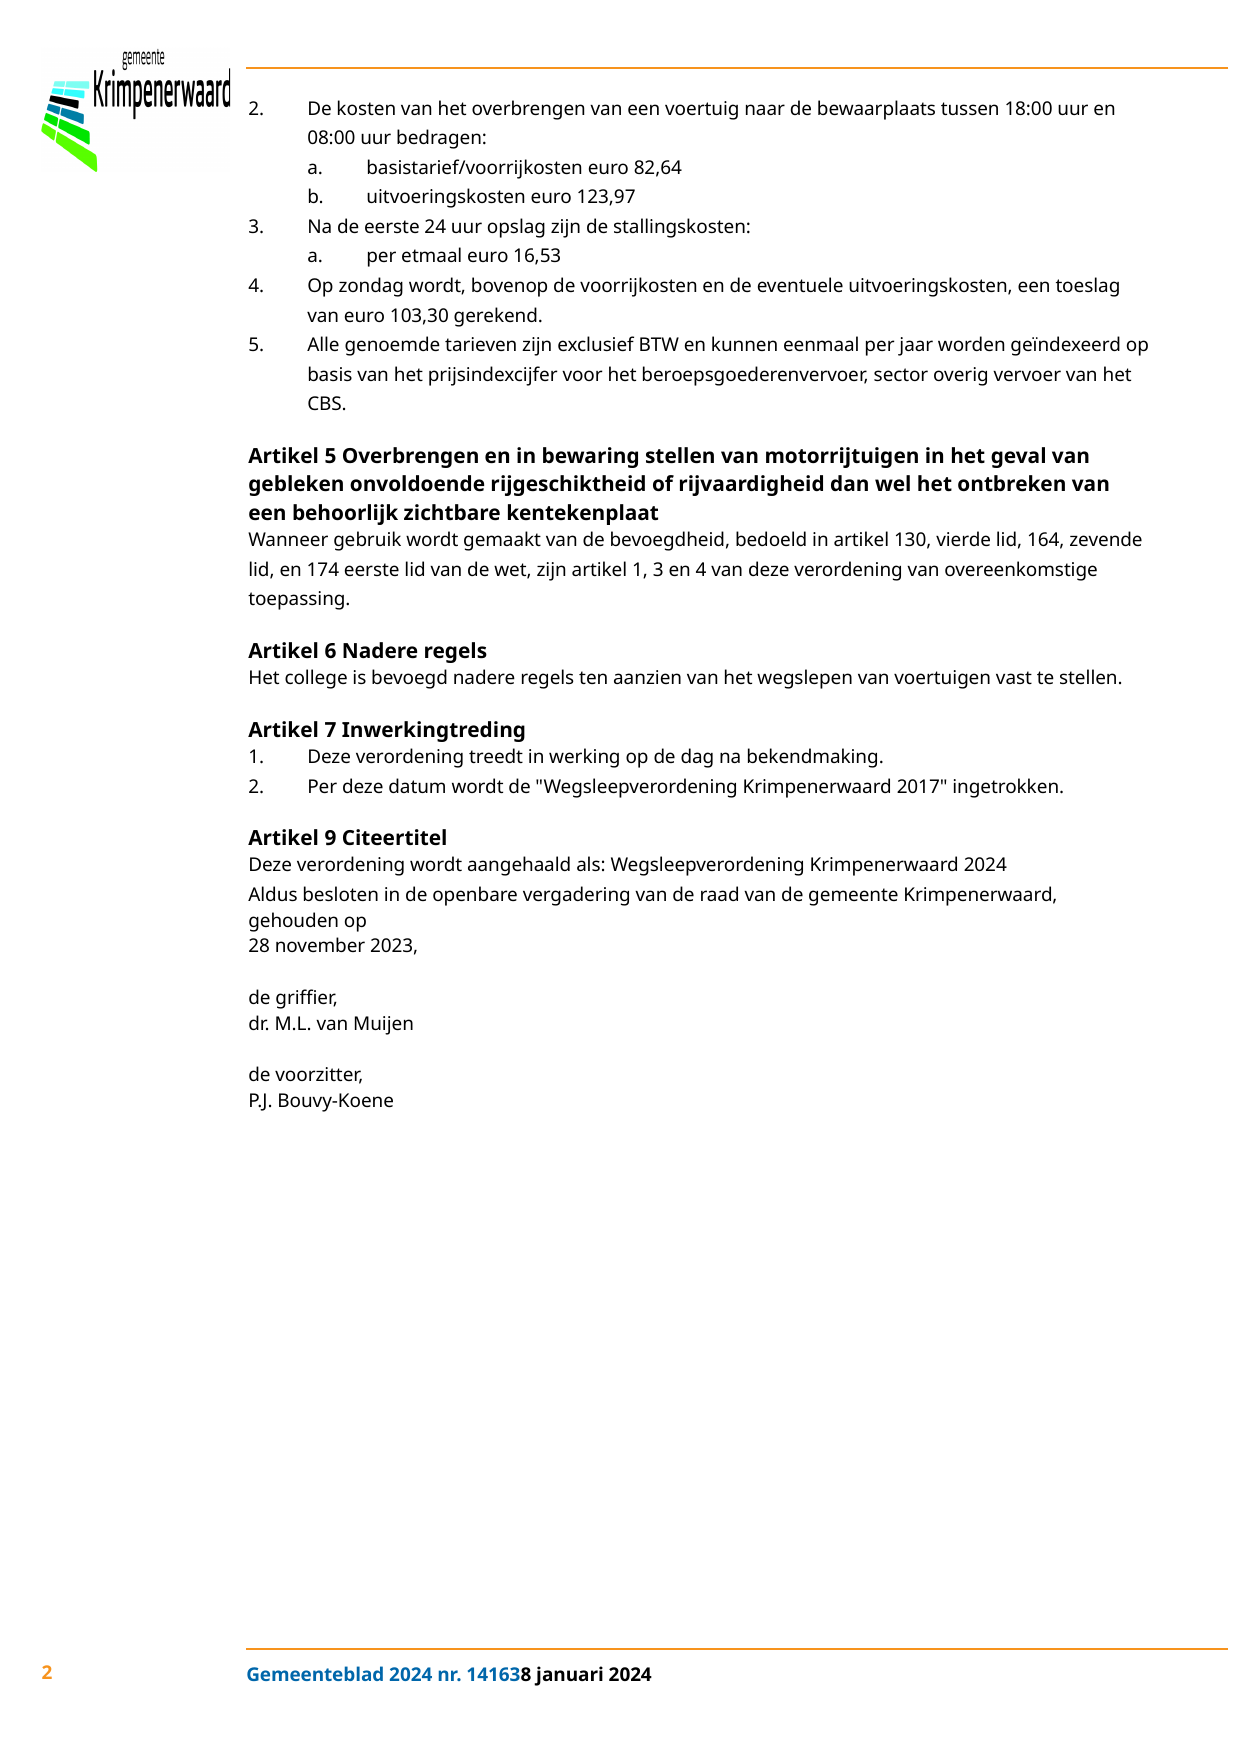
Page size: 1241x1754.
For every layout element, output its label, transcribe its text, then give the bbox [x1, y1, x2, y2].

text 28 november 2023, [248, 933, 1152, 958]
list Op zondag wordt, bovenop de voorrijkosten en de eventuele uitvoeringskosten, een toeslag van euro 103,30 gerekend. [248, 272, 1152, 328]
text Artikel 5 Overbrengen en in bewaring stellen van motorrijtuigen in het geval van gebleken onvoldoende rijgeschiktheid of rijvaardigheid dan wel het ontbreken van een behoorlijk zichtbare kentekenplaat [248, 441, 1152, 526]
list Deze verordening treedt in werking op de dag na bekendmaking. [248, 743, 1152, 769]
text P.J. Bouvy-Koene [248, 1087, 1152, 1113]
list uitvoeringskosten euro 123,97 [307, 183, 1152, 209]
text Deze verordening wordt aangehaald als: Wegsleepverordening Krimpenerwaard 2024 [248, 852, 1152, 877]
text de griffier, [248, 984, 1152, 1010]
picture [41, 47, 231, 172]
list De kosten van het overbrengen van een voertuig naar de bewaarplaats tussen 18:00 uur en 08:00 uur bedragen: [248, 95, 1152, 150]
text Aldus besloten in de openbare vergadering van de raad van de gemeente Krimpenerwaard, gehouden op [248, 881, 1152, 933]
text dr. M.L. van Muijen [248, 1010, 1152, 1036]
list Per deze datum wordt de "Wegsleepverordening Krimpenerwaard 2017" ingetrokken. [248, 773, 1152, 798]
list basistarief/voorrijkosten euro 82,64 [307, 154, 1152, 180]
text Artikel 6 Nadere regels [248, 636, 1152, 664]
text Artikel 7 Inwerkingtreding [248, 715, 1152, 743]
text Artikel 9 Citeertitel [248, 823, 1152, 852]
list Alle genoemde tarieven zijn exclusief BTW en kunnen eenmaal per jaar worden geïndexeerd op basis van het prijsindexcijfer voor het beroepsgoederenvervoer, sector overig vervoer van het CBS. [248, 331, 1152, 416]
text Wanneer gebruik wordt gemaakt van de bevoegdheid, bedoeld in artikel 130, vierde lid, 164, zevende lid, en 174 eerste lid van de wet, zijn artikel 1, 3 en 4 van deze verordening van overeenkomstige toepassing. [248, 526, 1152, 611]
text de voorzitter, [248, 1061, 1152, 1087]
text Het college is bevoegd nadere regels ten aanzien van het wegslepen van voertuigen vast te stellen. [248, 664, 1152, 690]
list per etmaal euro 16,53 [307, 243, 1152, 268]
list Na de eerste 24 uur opslag zijn de stallingskosten: [248, 213, 1152, 239]
